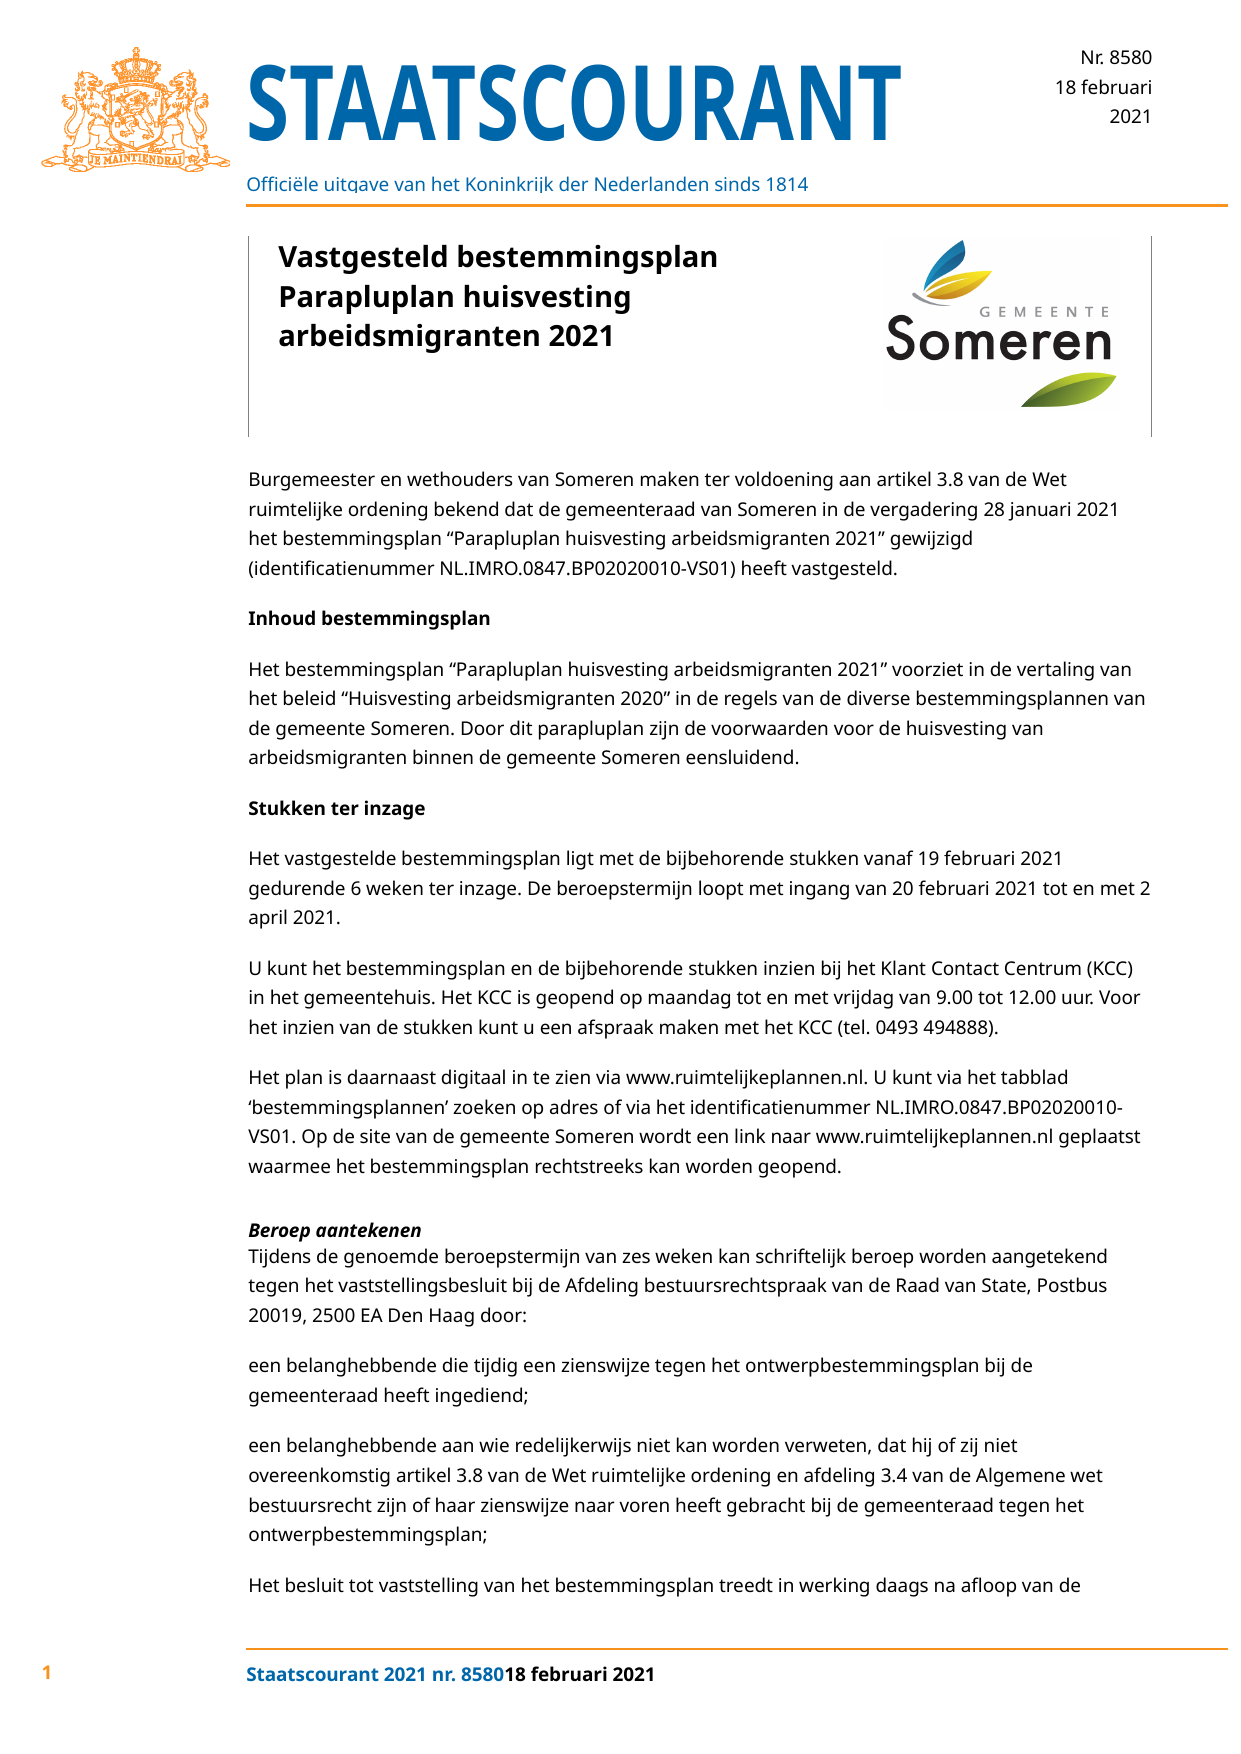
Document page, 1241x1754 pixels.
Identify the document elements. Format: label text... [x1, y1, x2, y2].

text een belanghebbende aan wie redelijkerwijs niet kan worden verweten, dat hij of zij niet overeenkomstig artikel 3.8 van de Wet ruimtelijke ordening en afdeling 3.4 van de Algemene wet bestuursrecht zijn of haar zienswijze naar voren heeft gebracht bij de gemeenteraad tegen het ontwerpbestemmingsplan; [248, 1433, 1152, 1547]
text een belanghebbende die tijdig een zienswijze tegen het ontwerpbestemmingsplan bij de gemeenteraad heeft ingediend; [248, 1353, 1152, 1408]
table_header Vastgesteld bestemmingsplan Parapluplan huisvesting arbeidsmigranten 2021 [249, 236, 850, 437]
picture [882, 236, 1119, 411]
text Het bestemmingsplan “Parapluplan huisvesting arbeidsmigranten 2021” voorziet in de vertaling van het beleid “Huisvesting arbeidsmigranten 2020” in de regels van de diverse bestemmingsplannen van de gemeente Someren. Door dit parapluplan zijn de voorwaarden voor de huisvesting van arbeidsmigranten binnen de gemeente Someren eensluidend. [248, 656, 1152, 770]
text Stukken ter inzage [248, 795, 1152, 821]
text Het besluit tot vaststelling van het bestemmingsplan treedt in werking daags na afloop van de [248, 1572, 1152, 1597]
text Het vastgestelde bestemmingsplan ligt met de bijbehorende stukken vanaf 19 februari 2021 gedurende 6 weken ter inzage. De beroepstermijn loopt met ingang van 20 februari 2021 tot en met 2 april 2021. [248, 845, 1152, 930]
table_header [850, 236, 1151, 437]
text Burgemeester en wethouders van Someren maken ter voldoening aan artikel 3.8 van de Wet ruimtelijke ordening bekend dat de gemeenteraad van Someren in de vergadering 28 januari 2021 het bestemmingsplan “Parapluplan huisvesting arbeidsmigranten 2021” gewijzigd (identificatienummer NL.IMRO.0847.BP02020010-VS01) heeft vastgesteld. [248, 466, 1152, 581]
text Beroep aantekenen [248, 1217, 1152, 1243]
text Het plan is daarnaast digitaal in te zien via www.ruimtelijkeplannen.nl. U kunt via het tabblad ‘bestemmingsplannen’ zoeken op adres of via het identificatienummer NL.IMRO.0847.BP02020010-VS01. Op de site van de gemeente Someren wordt een link naar www.ruimtelijkeplannen.nl geplaatst waarmee het bestemmingsplan rechtstreeks kan worden geopend. [248, 1064, 1152, 1179]
text Inhoud bestemmingsplan [248, 605, 1152, 631]
picture [41, 47, 231, 172]
text U kunt het bestemmingsplan en de bijbehorende stukken inzien bij het Klant Contact Centrum (KCC) in het gemeentehuis. Het KCC is geopend op maandag tot en met vrijdag van 9.00 tot 12.00 uur. Voor het inzien van de stukken kunt u een afspraak maken met het KCC (tel. 0493 494888). [248, 955, 1152, 1040]
text Tijdens de genoemde beroepstermijn van zes weken kan schriftelijk beroep worden aangetekend tegen het vaststellingsbesluit bij de Afdeling bestuursrechtspraak van de Raad van State, Postbus 20019, 2500 EA Den Haag door: [248, 1243, 1152, 1328]
